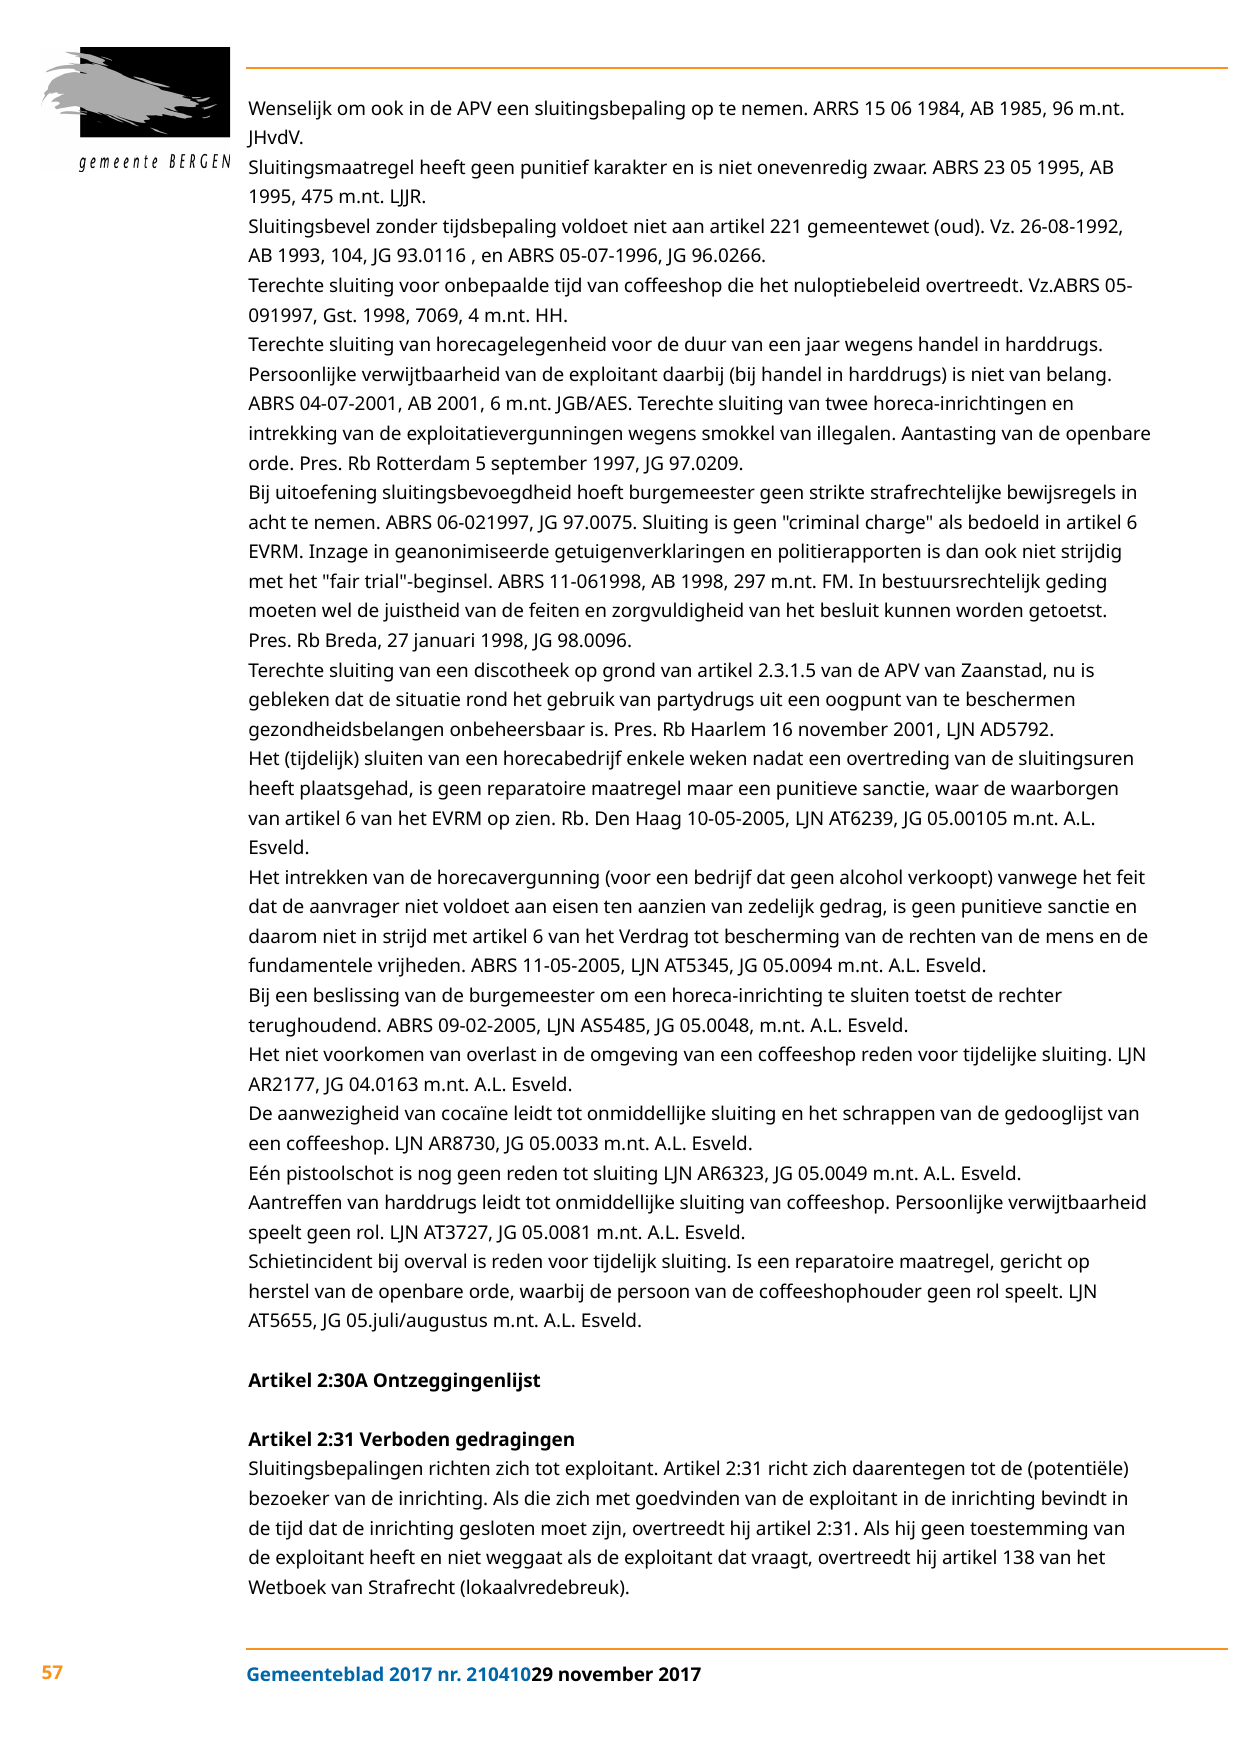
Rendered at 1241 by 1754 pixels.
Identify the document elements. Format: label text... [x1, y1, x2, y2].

text Terechte sluiting van horecagelegenheid voor de duur van een jaar wegens handel in harddrugs. Persoonlijke verwijtbaarheid van de exploitant daarbij (bij handel in harddrugs) is niet van belang. ABRS 04-07-2001, AB 2001, 6 m.nt. JGB/AES. Terechte sluiting van twee horeca-inrichtingen en intrekking van de exploitatievergunningen wegens smokkel van illegalen. Aantasting van de openbare orde. Pres. Rb Rotterdam 5 september 1997, JG 97.0209. [248, 331, 1152, 476]
text Wenselijk om ook in de APV een sluitingsbepaling op te nemen. ARRS 15 06 1984, AB 1985, 96 m.nt. JHvdV. [248, 95, 1152, 150]
text Het niet voorkomen van overlast in de omgeving van een coffeeshop reden voor tijdelijke sluiting. LJN AR2177, JG 04.0163 m.nt. A.L. Esveld. [248, 1041, 1152, 1097]
text Sluitingsbevel zonder tijdsbepaling voldoet niet aan artikel 221 gemeentewet (oud). Vz. 26-08-1992, AB 1993, 104, JG 93.0116 , en ABRS 05-07-1996, JG 96.0266. [248, 213, 1152, 268]
text Bij uitoefening sluitingsbevoegdheid hoeft burgemeester geen strikte strafrechtelijke bewijsregels in acht te nemen. ABRS 06-021997, JG 97.0075. Sluiting is geen "criminal charge" als bedoeld in artikel 6 EVRM. Inzage in geanonimiseerde getuigenverklaringen en politierapporten is dan ook niet strijdig met het "fair trial"-beginsel. ABRS 11-061998, AB 1998, 297 m.nt. FM. In bestuursrechtelijk geding moeten wel de juistheid van de feiten en zorgvuldigheid van het besluit kunnen worden getoetst. Pres. Rb Breda, 27 januari 1998, JG 98.0096. [248, 479, 1152, 653]
text Het (tijdelijk) sluiten van een horecabedrijf enkele weken nadat een overtreding van de sluitingsuren heeft plaatsgehad, is geen reparatoire maatregel maar een punitieve sanctie, waar de waarborgen van artikel 6 van het EVRM op zien. Rb. Den Haag 10-05-2005, LJN AT6239, JG 05.00105 m.nt. A.L. Esveld. [248, 746, 1152, 860]
text Artikel 2:31 Verboden gedragingen [248, 1426, 1152, 1452]
text Sluitingsmaatregel heeft geen punitief karakter en is niet onevenredig zwaar. ABRS 23 05 1995, AB 1995, 475 m.nt. LJJR. [248, 154, 1152, 209]
picture [41, 47, 231, 172]
text Sluitingsbepalingen richten zich tot exploitant. Artikel 2:31 richt zich daarentegen tot de (potentiële) bezoeker van de inrichting. Als die zich met goedvinden van de exploitant in de inrichting bevindt in de tijd dat de inrichting gesloten moet zijn, overtreedt hij artikel 2:31. Als hij geen toestemming van de exploitant heeft en niet weggaat als de exploitant dat vraagt, overtreedt hij artikel 138 van het Wetboek van Strafrecht (lokaalvredebreuk). [248, 1456, 1152, 1600]
text Terechte sluiting voor onbepaalde tijd van coffeeshop die het nuloptiebeleid overtreedt. Vz.ABRS 05-091997, Gst. 1998, 7069, 4 m.nt. HH. [248, 272, 1152, 328]
text Aantreffen van harddrugs leidt tot onmiddellijke sluiting van coffeeshop. Persoonlijke verwijtbaarheid speelt geen rol. LJN AT3727, JG 05.0081 m.nt. A.L. Esveld. [248, 1189, 1152, 1245]
text Eén pistoolschot is nog geen reden tot sluiting LJN AR6323, JG 05.0049 m.nt. A.L. Esveld. [248, 1160, 1152, 1186]
text Terechte sluiting van een discotheek op grond van artikel 2.3.1.5 van de APV van Zaanstad, nu is gebleken dat de situatie rond het gebruik van partydrugs uit een oogpunt van te beschermen gezondheidsbelangen onbeheersbaar is. Pres. Rb Haarlem 16 november 2001, LJN AD5792. [248, 657, 1152, 742]
text Bij een beslissing van de burgemeester om een horeca-inrichting te sluiten toetst de rechter terughoudend. ABRS 09-02-2005, LJN AS5485, JG 05.0048, m.nt. A.L. Esveld. [248, 982, 1152, 1038]
text Schietincident bij overval is reden voor tijdelijk sluiting. Is een reparatoire maatregel, gericht op herstel van de openbare orde, waarbij de persoon van de coffeeshophouder geen rol speelt. LJN AT5655, JG 05.juli/augustus m.nt. A.L. Esveld. [248, 1248, 1152, 1333]
text De aanwezigheid van cocaïne leidt tot onmiddellijke sluiting en het schrappen van de gedooglijst van een coffeeshop. LJN AR8730, JG 05.0033 m.nt. A.L. Esveld. [248, 1101, 1152, 1156]
text Het intrekken van de horecavergunning (voor een bedrijf dat geen alcohol verkoopt) vanwege het feit dat de aanvrager niet voldoet aan eisen ten aanzien van zedelijk gedrag, is geen punitieve sanctie en daarom niet in strijd met artikel 6 van het Verdrag tot bescherming van de rechten van de mens en de fundamentele vrijheden. ABRS 11-05-2005, LJN AT5345, JG 05.0094 m.nt. A.L. Esveld. [248, 864, 1152, 978]
text Artikel 2:30A Ontzeggingenlijst [248, 1367, 1152, 1393]
